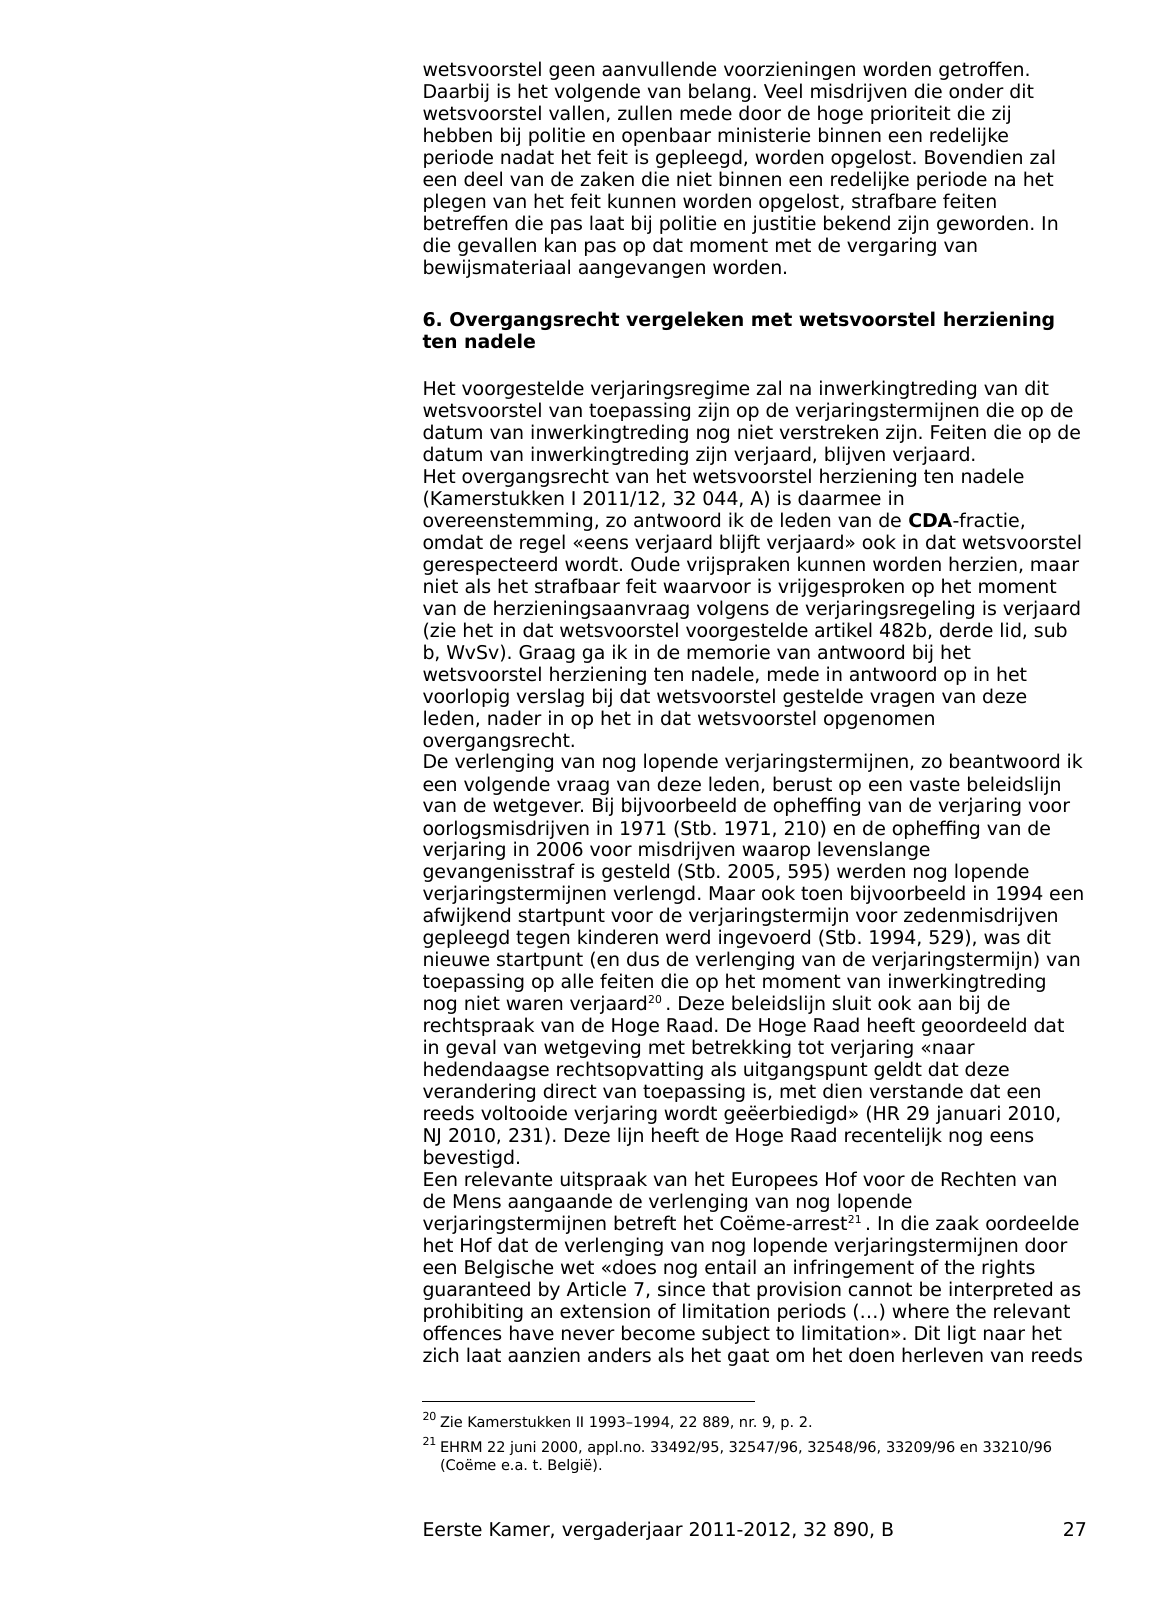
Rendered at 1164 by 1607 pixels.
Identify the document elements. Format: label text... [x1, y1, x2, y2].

text Het voorgestelde verjaringsregime zal na inwerkingtreding van dit wetsvoorstel van toepassing zijn op de verjaringstermijnen die op de datum van inwerkingtreding nog niet verstreken zijn. Feiten die op de datum van inwerkingtreding zijn verjaard, blijven verjaard. [422, 378, 1087, 466]
subtitle 6. Overgangsrecht vergeleken met wetsvoorstel herziening ten nadele [422, 309, 1087, 353]
text EHRM 22 juni 2000, appl.no. 33492/95, 32547/96, 32548/96, 33209/96 en 33210/96 (Coëme e.a. t. België). [422, 1435, 1087, 1474]
text wetsvoorstel geen aanvullende voorzieningen worden getroffen. Daarbij is het volgende van belang. Veel misdrijven die onder dit wetsvoorstel vallen, zullen mede door de hoge prioriteit die zij hebben bij politie en openbaar ministerie binnen een redelijke periode nadat het feit is gepleegd, worden opgelost. Bovendien zal een deel van de zaken die niet binnen een redelijke periode na het plegen van het feit kunnen worden opgelost, strafbare feiten betreffen die pas laat bij politie en justitie bekend zijn geworden. In die gevallen kan pas op dat moment met de vergaring van bewijsmateriaal aangevangen worden. [422, 59, 1087, 279]
text Een relevante uitspraak van het Europees Hof voor de Rechten van de Mens aangaande de verlenging van nog lopende verjaringstermijnen betreft het Coëme-arrest. In die zaak oordeelde het Hof dat de verlenging van nog lopende verjaringstermijnen door een Belgische wet «does nog entail an infringement of the rights guaranteed by Article 7, since that provision cannot be interpreted as prohibiting an extension of limitation periods (…) where the relevant offences have never become subject to limitation». Dit ligt naar het zich laat aanzien anders als het gaat om het doen herleven van reeds [422, 1169, 1087, 1367]
text Zie Kamerstukken II 1993–1994, 22 889, nr. 9, p. 2. [422, 1410, 1087, 1432]
text De verlenging van nog lopende verjaringstermijnen, zo beantwoord ik een volgende vraag van deze leden, berust op een vaste beleidslijn van de wetgever. Bij bijvoorbeeld de opheffing van de verjaring voor oorlogsmisdrijven in 1971 (Stb. 1971, 210) en de opheffing van de verjaring in 2006 voor misdrijven waarop levenslange gevangenisstraf is gesteld (Stb. 2005, 595) werden nog lopende verjaringstermijnen verlengd. Maar ook toen bijvoorbeeld in 1994 een afwijkend startpunt voor de verjaringstermijn voor zedenmisdrijven gepleegd tegen kinderen werd ingevoerd (Stb. 1994, 529), was dit nieuwe startpunt (en dus de verlenging van de verjaringstermijn) van toepassing op alle feiten die op het moment van inwerkingtreding nog niet waren verjaard. Deze beleidslijn sluit ook aan bij de rechtspraak van de Hoge Raad. De Hoge Raad heeft geoordeeld dat in geval van wetgeving met betrekking tot verjaring «naar hedendaagse rechtsopvatting als uitgangspunt geldt dat deze verandering direct van toepassing is, met dien verstande dat een reeds voltooide verjaring wordt geëerbiedigd» (HR 29 januari 2010, NJ 2010, 231). Deze lijn heeft de Hoge Raad recentelijk nog eens bevestigd. [422, 751, 1087, 1169]
text Het overgangsrecht van het wetsvoorstel herziening ten nadele (Kamerstukken I 2011/12, 32 044, A) is daarmee in overeenstemming, zo antwoord ik de leden van de CDA-fractie, omdat de regel «eens verjaard blijft verjaard» ook in dat wetsvoorstel gerespecteerd wordt. Oude vrijspraken kunnen worden herzien, maar niet als het strafbaar feit waarvoor is vrijgesproken op het moment van de herzieningsaanvraag volgens de verjaringsregeling is verjaard (zie het in dat wetsvoorstel voorgestelde artikel 482b, derde lid, sub b, WvSv). Graag ga ik in de memorie van antwoord bij het wetsvoorstel herziening ten nadele, mede in antwoord op in het voorlopig verslag bij dat wetsvoorstel gestelde vragen van deze leden, nader in op het in dat wetsvoorstel opgenomen overgangsrecht. [422, 466, 1087, 751]
